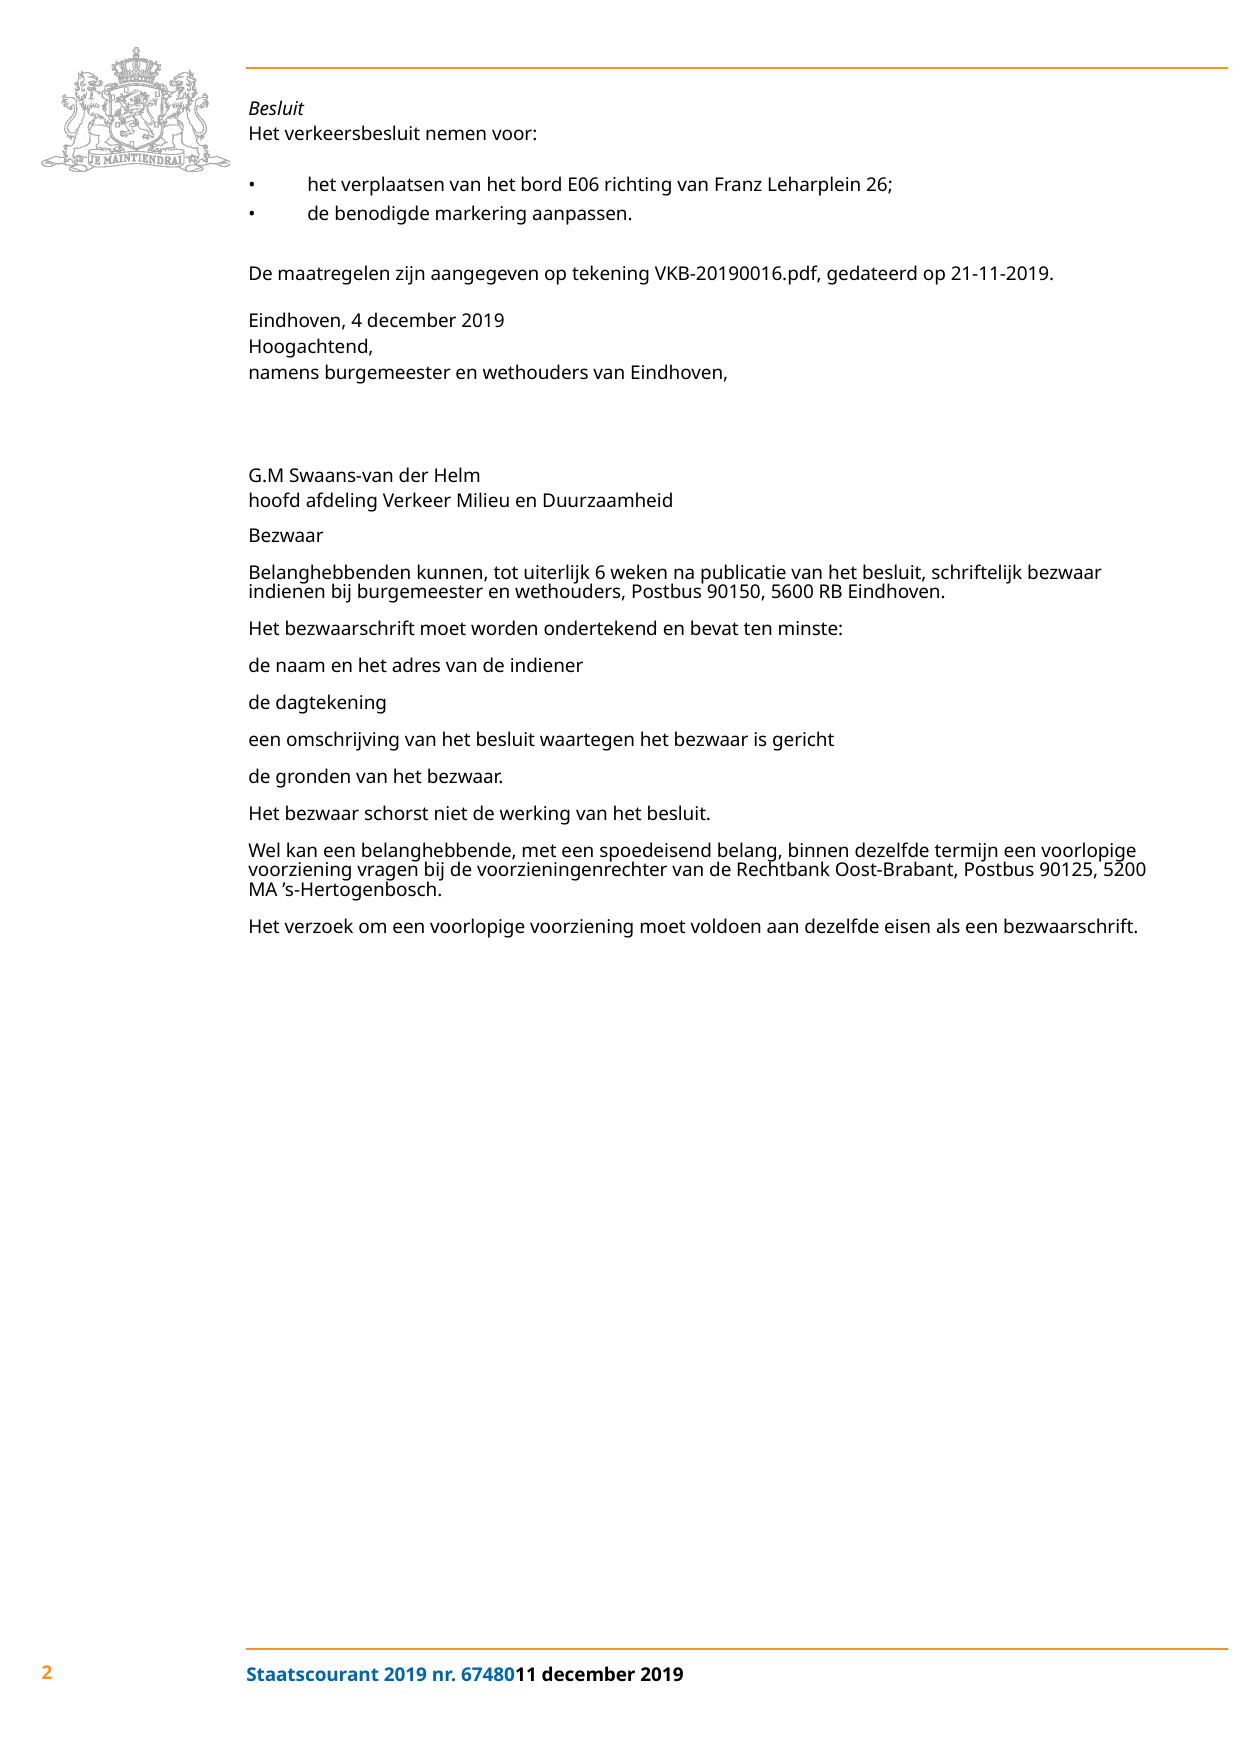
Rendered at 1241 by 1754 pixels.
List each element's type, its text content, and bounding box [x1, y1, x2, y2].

text Eindhoven, 4 december 2019 [248, 307, 1152, 333]
text Hoogachtend, [248, 333, 1152, 359]
text Het bezwaar schorst niet de werking van het besluit. [248, 805, 1152, 824]
text hoofd afdeling Verkeer Milieu en Duurzaamheid [248, 488, 1152, 513]
text Het verkeersbesluit nemen voor: [248, 121, 1152, 146]
text de gronden van het bezwaar. [248, 768, 1152, 787]
text Belanghebbenden kunnen, tot uiterlijk 6 weken na publicatie van het besluit, schriftelijk bezwaar indienen bij burgemeester en wethouders, Postbus 90150, 5600 RB Eindhoven. [248, 564, 1152, 602]
text G.M Swaans-van der Helm [248, 462, 1152, 488]
text de naam en het adres van de indiener [248, 657, 1152, 676]
text een omschrijving van het besluit waartegen het bezwaar is gericht [248, 731, 1152, 750]
text Het verzoek om een voorlopige voorziening moet voldoen aan dezelfde eisen als een bezwaarschrift. [248, 918, 1152, 937]
text namens burgemeester en wethouders van Eindhoven, [248, 359, 1152, 385]
list de benodigde markering aanpassen. [248, 201, 1152, 226]
text de dagtekening [248, 694, 1152, 713]
text Het bezwaarschrift moet worden ondertekend en bevat ten minste: [248, 620, 1152, 639]
picture [41, 47, 231, 172]
list het verplaatsen van het bord E06 richting van Franz Leharplein 26; [248, 171, 1152, 197]
text Bezwaar [248, 527, 1152, 546]
text Wel kan een belanghebbende, met een spoedeisend belang, binnen dezelfde termijn een voorlopige voorziening vragen bij de voorzieningenrechter van de Rechtbank Oost-Brabant, Postbus 90125, 5200 MA ’s-Hertogenbosch. [248, 842, 1152, 900]
text De maatregelen zijn aangegeven op tekening VKB-20190016.pdf, gedateerd op 21-11-2019. [248, 260, 1152, 285]
text Besluit [248, 95, 1152, 121]
